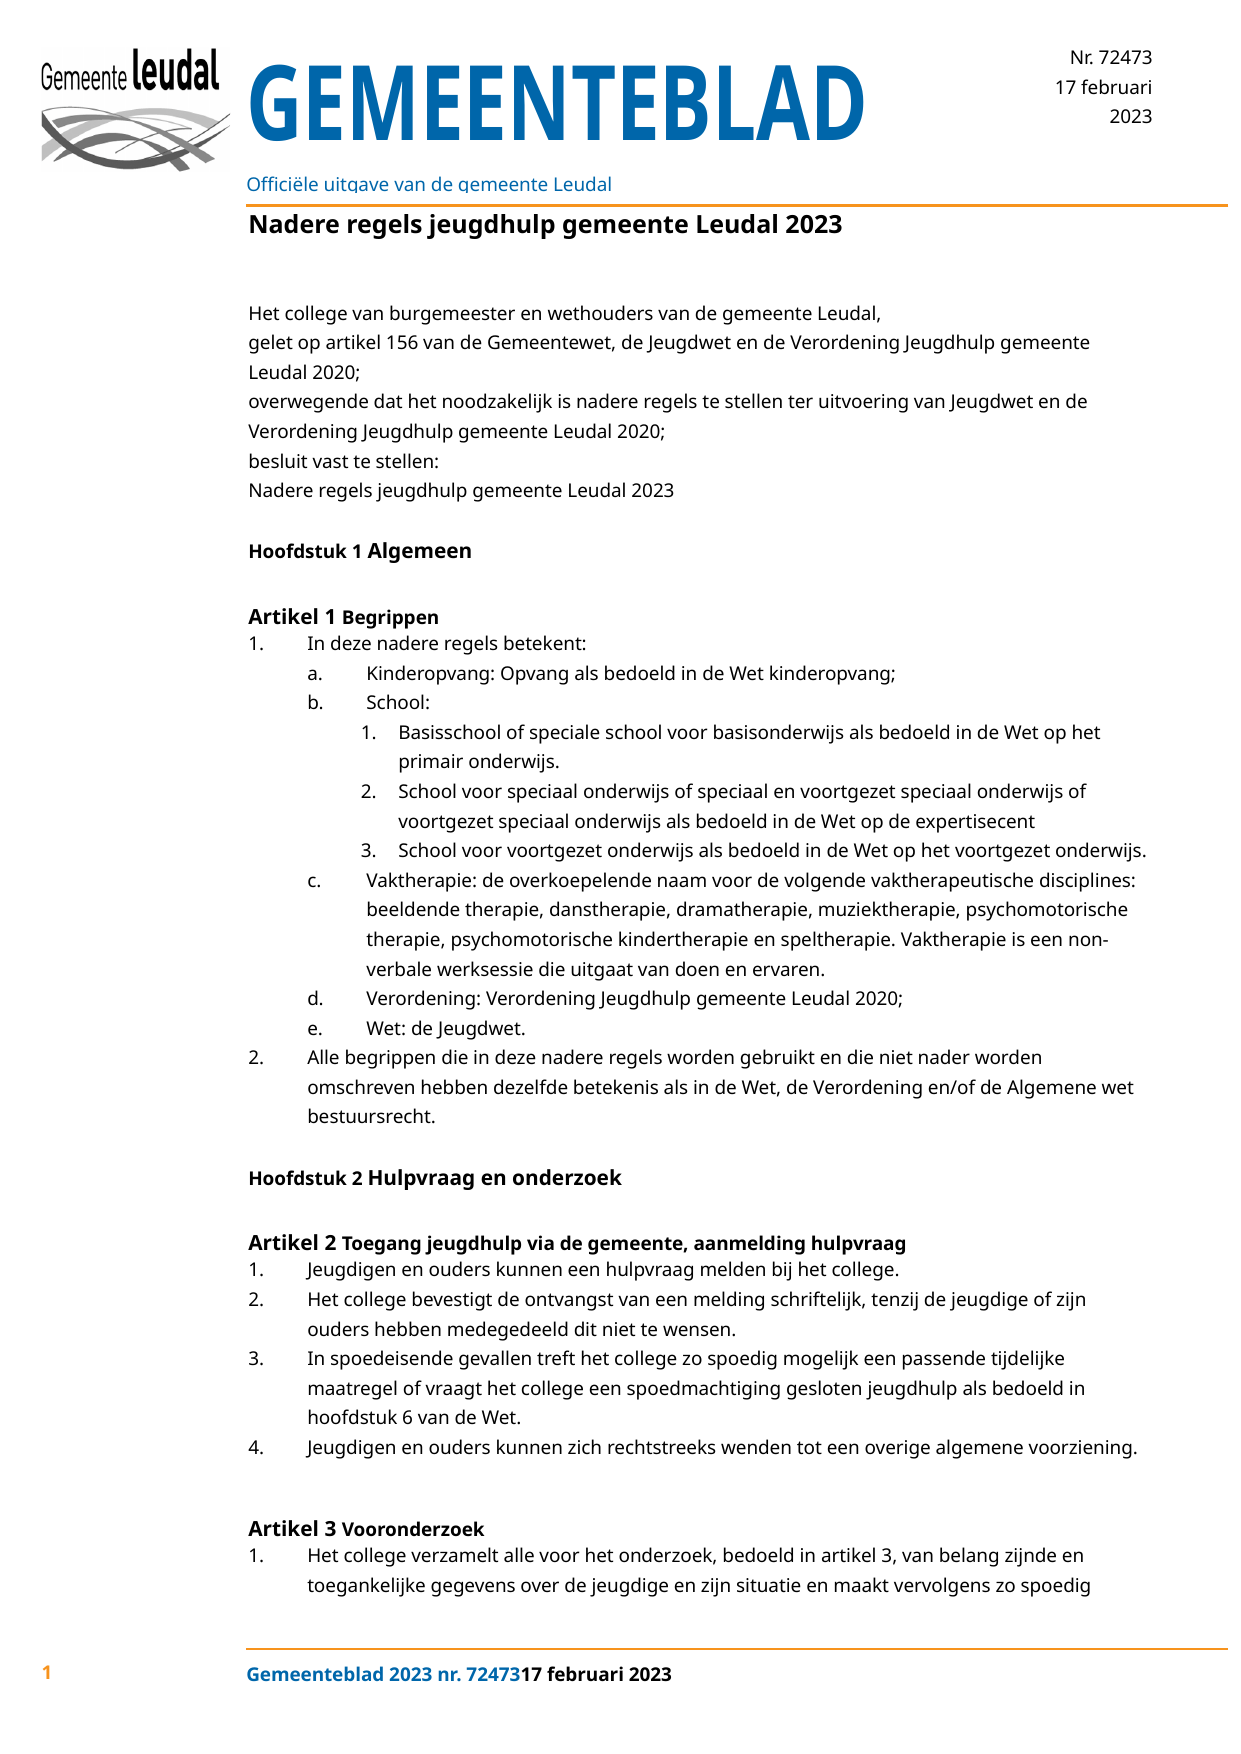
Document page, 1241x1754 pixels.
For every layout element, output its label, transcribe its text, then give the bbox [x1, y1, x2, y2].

text Nadere regels jeugdhulp gemeente Leudal 2023 [248, 477, 1152, 503]
text Nadere regels jeugdhulp gemeente Leudal 2023 [248, 207, 1152, 241]
text Artikel 1 Begrippen [248, 602, 1152, 630]
list Wet: de Jeugdwet. [307, 1015, 1152, 1041]
text Het college van burgemeester en wethouders van de gemeente Leudal, [248, 300, 1152, 326]
list Basisschool of speciale school voor basisonderwijs als bedoeld in de Wet op het primair onderwijs. [361, 719, 1152, 774]
list Vaktherapie: de overkoepelende naam voor de volgende vaktherapeutische disciplines: beeldende therapie, danstherapie, dramatherapie, muziektherapie, psychomotorische therapie, psychomotorische kindertherapie en speltherapie. Vaktherapie is een non-verbale werksessie die uitgaat van doen en ervaren. [307, 867, 1152, 981]
list In deze nadere regels betekent: [248, 630, 1152, 656]
text Hoofdstuk 1 Algemeen [248, 537, 1152, 565]
list Het college bevestigt de ontvangst van een melding schriftelijk, tenzij de jeugdige of zijn ouders hebben medegedeeld dit niet te wensen. [248, 1286, 1152, 1341]
text Artikel 2 Toegang jeugdhulp via de gemeente, aanmelding hulpvraag [248, 1228, 1152, 1257]
list Alle begrippen die in deze nadere regels worden gebruikt en die niet nader worden omschreven hebben dezelfde betekenis als in de Wet, de Verordening en/of de Algemene wet bestuursrecht. [248, 1044, 1152, 1129]
list Jeugdigen en ouders kunnen zich rechtstreeks wenden tot een overige algemene voorziening. [248, 1434, 1152, 1460]
list School voor voortgezet onderwijs als bedoeld in de Wet op het voortgezet onderwijs. [361, 837, 1152, 863]
list Het college verzamelt alle voor het onderzoek, bedoeld in artikel 3, van belang zijnde en toegankelijke gegevens over de jeugdige en zijn situatie en maakt vervolgens zo spoedig [248, 1542, 1152, 1598]
list In spoedeisende gevallen treft het college zo spoedig mogelijk een passende tijdelijke maatregel of vraagt het college een spoedmachtiging gesloten jeugdhulp als bedoeld in hoofdstuk 6 van de Wet. [248, 1345, 1152, 1430]
picture [41, 47, 231, 172]
text Hoofdstuk 2 Hulpvraag en onderzoek [248, 1163, 1152, 1191]
text besluit vast te stellen: [248, 448, 1152, 473]
list Jeugdigen en ouders kunnen een hulpvraag melden bij het college. [248, 1257, 1152, 1282]
list Kinderopvang: Opvang als bedoeld in de Wet kinderopvang; [307, 660, 1152, 686]
text gelet op artikel 156 van de Gemeentewet, de Jeugdwet en de Verordening Jeugdhulp gemeente Leudal 2020; [248, 329, 1152, 385]
list School: [307, 689, 1152, 715]
text Artikel 3 Vooronderzoek [248, 1514, 1152, 1542]
list Verordening: Verordening Jeugdhulp gemeente Leudal 2020; [307, 985, 1152, 1011]
list School voor speciaal onderwijs of speciaal en voortgezet speciaal onderwijs of voortgezet speciaal onderwijs als bedoeld in de Wet op de expertisecent [361, 778, 1152, 833]
text overwegende dat het noodzakelijk is nadere regels te stellen ter uitvoering van Jeugdwet en de Verordening Jeugdhulp gemeente Leudal 2020; [248, 389, 1152, 444]
